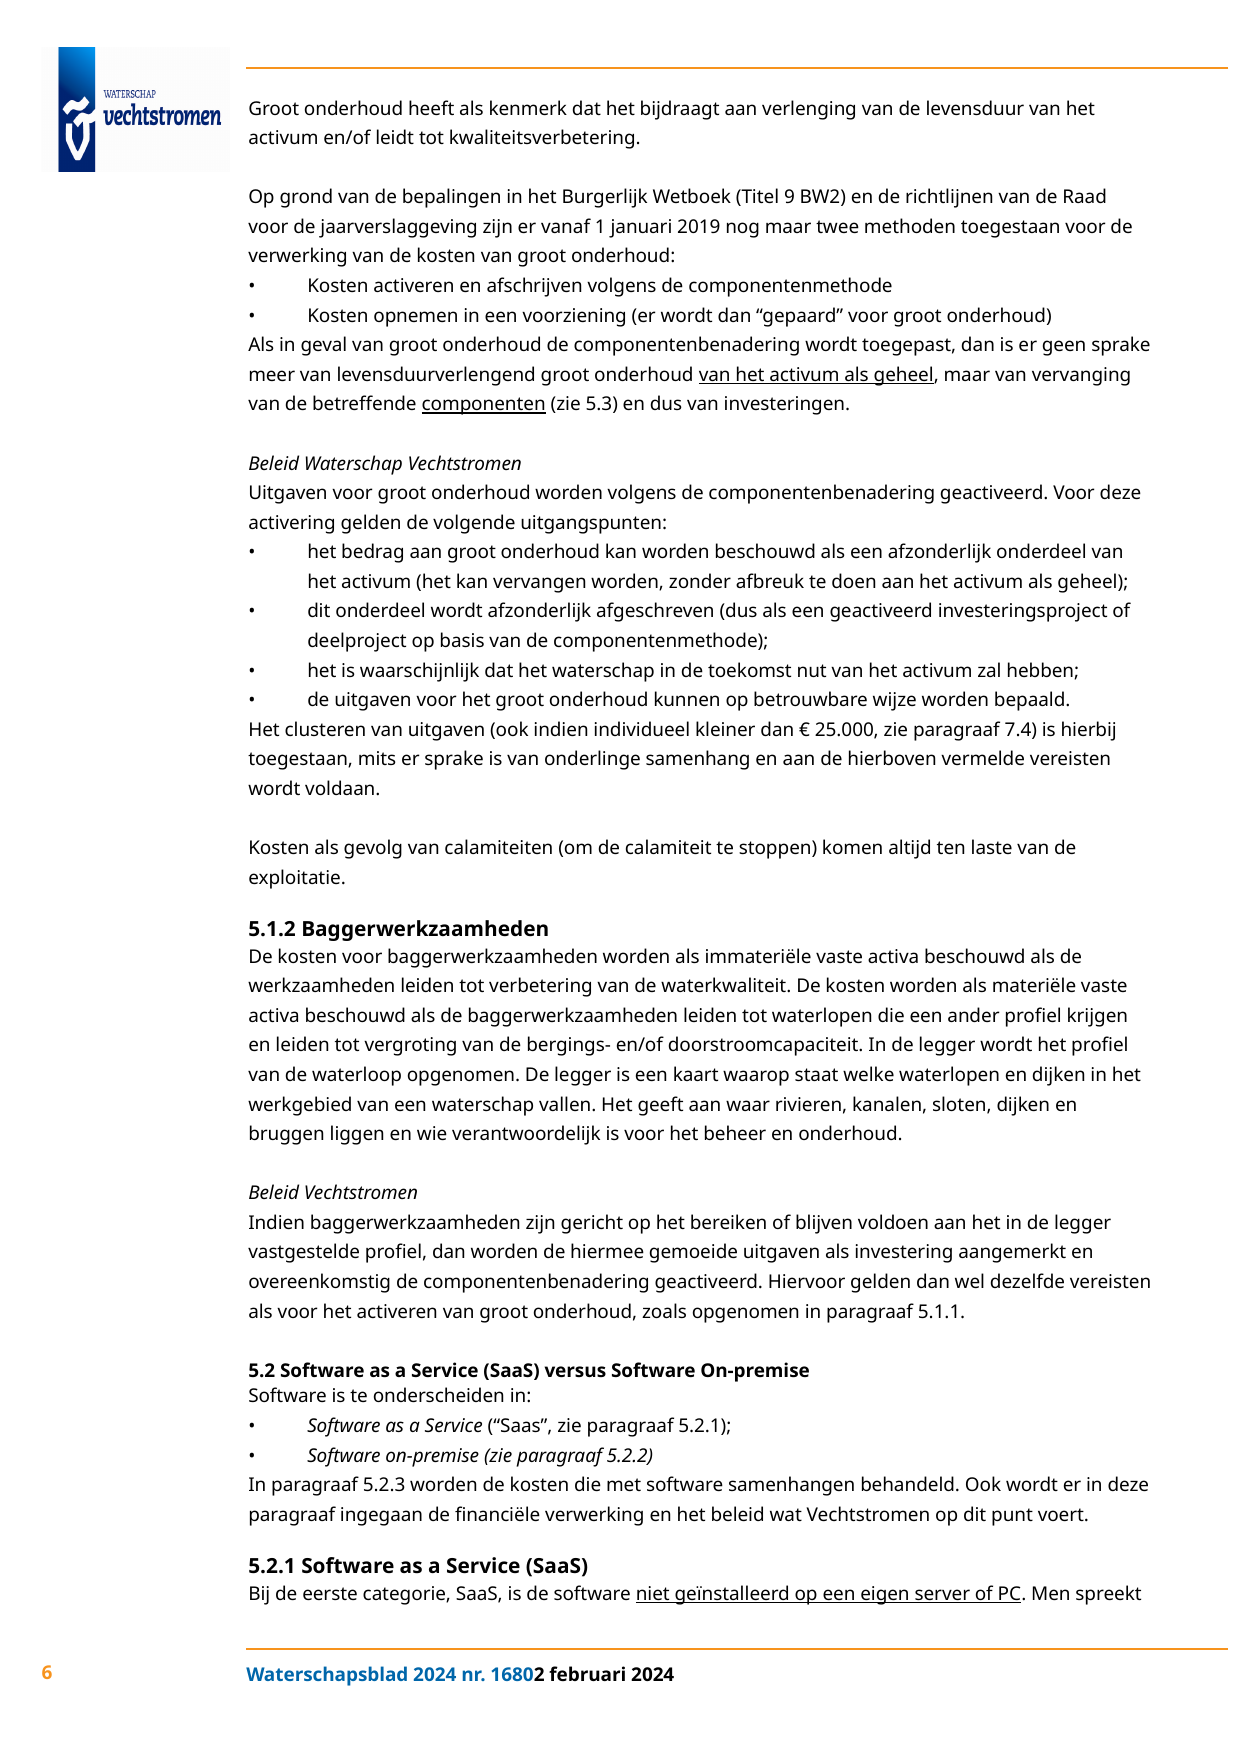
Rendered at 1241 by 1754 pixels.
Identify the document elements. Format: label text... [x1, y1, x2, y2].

text Indien baggerwerkzaamheden zijn gericht op het bereiken of blijven voldoen aan het in de legger vastgestelde profiel, dan worden de hiermee gemoeide uitgaven als investering aangemerkt en overeenkomstig de componentenbenadering geactiveerd. Hiervoor gelden dan wel dezelfde vereisten als voor het activeren van groot onderhoud, zoals opgenomen in paragraaf 5.1.1. [248, 1209, 1152, 1323]
picture [41, 47, 231, 172]
text Uitgaven voor groot onderhoud worden volgens de componentenbenadering geactiveerd. Voor deze activering gelden de volgende uitgangspunten: [248, 479, 1152, 535]
text Groot onderhoud heeft als kenmerk dat het bijdraagt aan verlenging van de levensduur van het activum en/of leidt tot kwaliteitsverbetering. [248, 95, 1152, 150]
list Kosten activeren en afschrijven volgens de componentenmethode [248, 272, 1152, 298]
list de uitgaven voor het groot onderhoud kunnen op betrouwbare wijze worden bepaald. [248, 686, 1152, 712]
list Software as a Service (“Saas”, zie paragraaf 5.2.1); [248, 1412, 1152, 1438]
text In paragraaf 5.2.3 worden de kosten die met software samenhangen behandeld. Ook wordt er in deze paragraaf ingegaan de financiële verwerking en het beleid wat Vechtstromen op dit punt voert. [248, 1471, 1152, 1527]
text 5.1.2 Baggerwerkzaamheden [248, 914, 1152, 943]
text Beleid Waterschap Vechtstromen [248, 450, 1152, 476]
list dit onderdeel wordt afzonderlijk afgeschreven (dus als een geactiveerd investeringsproject of deelproject op basis van de componentenmethode); [248, 598, 1152, 653]
text De kosten voor baggerwerkzaamheden worden als immateriële vaste activa beschouwd als de werkzaamheden leiden tot verbetering van de waterkwaliteit. De kosten worden als materiële vaste activa beschouwd als de baggerwerkzaamheden leiden tot waterlopen die een ander profiel krijgen en leiden tot vergroting van de bergings- en/of doorstroomcapaciteit. In de legger wordt het profiel van de waterloop opgenomen. De legger is een kaart waarop staat welke waterlopen en dijken in het werkgebied van een waterschap vallen. Het geeft aan waar rivieren, kanalen, sloten, dijken en bruggen liggen en wie verantwoordelijk is voor het beheer en onderhoud. [248, 943, 1152, 1146]
text Als in geval van groot onderhoud de componentenbenadering wordt toegepast, dan is er geen sprake meer van levensduurverlengend groot onderhoud van het activum als geheel, maar van vervanging van de betreffende componenten (zie 5.3) en dus van investeringen. [248, 331, 1152, 416]
text Op grond van de bepalingen in het Burgerlijk Wetboek (Titel 9 BW2) en de richtlijnen van de Raad voor de jaarverslaggeving zijn er vanaf 1 januari 2019 nog maar twee methoden toegestaan voor de verwerking van de kosten van groot onderhoud: [248, 183, 1152, 268]
text Bij de eerste categorie, SaaS, is de software niet geïnstalleerd op een eigen server of PC. Men spreekt [248, 1580, 1152, 1606]
list Kosten opnemen in een voorziening (er wordt dan “gepaard” voor groot onderhoud) [248, 302, 1152, 328]
list het bedrag aan groot onderhoud kan worden beschouwd als een afzonderlijk onderdeel van het activum (het kan vervangen worden, zonder afbreuk te doen aan het activum als geheel); [248, 538, 1152, 594]
text Software is te onderscheiden in: [248, 1383, 1152, 1408]
list het is waarschijnlijk dat het waterschap in de toekomst nut van het activum zal hebben; [248, 657, 1152, 683]
list Software on-premise (zie paragraaf 5.2.2) [248, 1442, 1152, 1468]
text Het clusteren van uitgaven (ook indien individueel kleiner dan € 25.000, zie paragraaf 7.4) is hierbij toegestaan, mits er sprake is van onderlinge samenhang en aan de hierboven vermelde vereisten wordt voldaan. [248, 716, 1152, 801]
text Kosten als gevolg van calamiteiten (om de calamiteit te stoppen) komen altijd ten laste van de exploitatie. [248, 834, 1152, 890]
text 5.2.1 Software as a Service (SaaS) [248, 1551, 1152, 1580]
text Beleid Vechtstromen [248, 1179, 1152, 1205]
text 5.2 Software as a Service (SaaS) versus Software On-premise [248, 1357, 1152, 1383]
